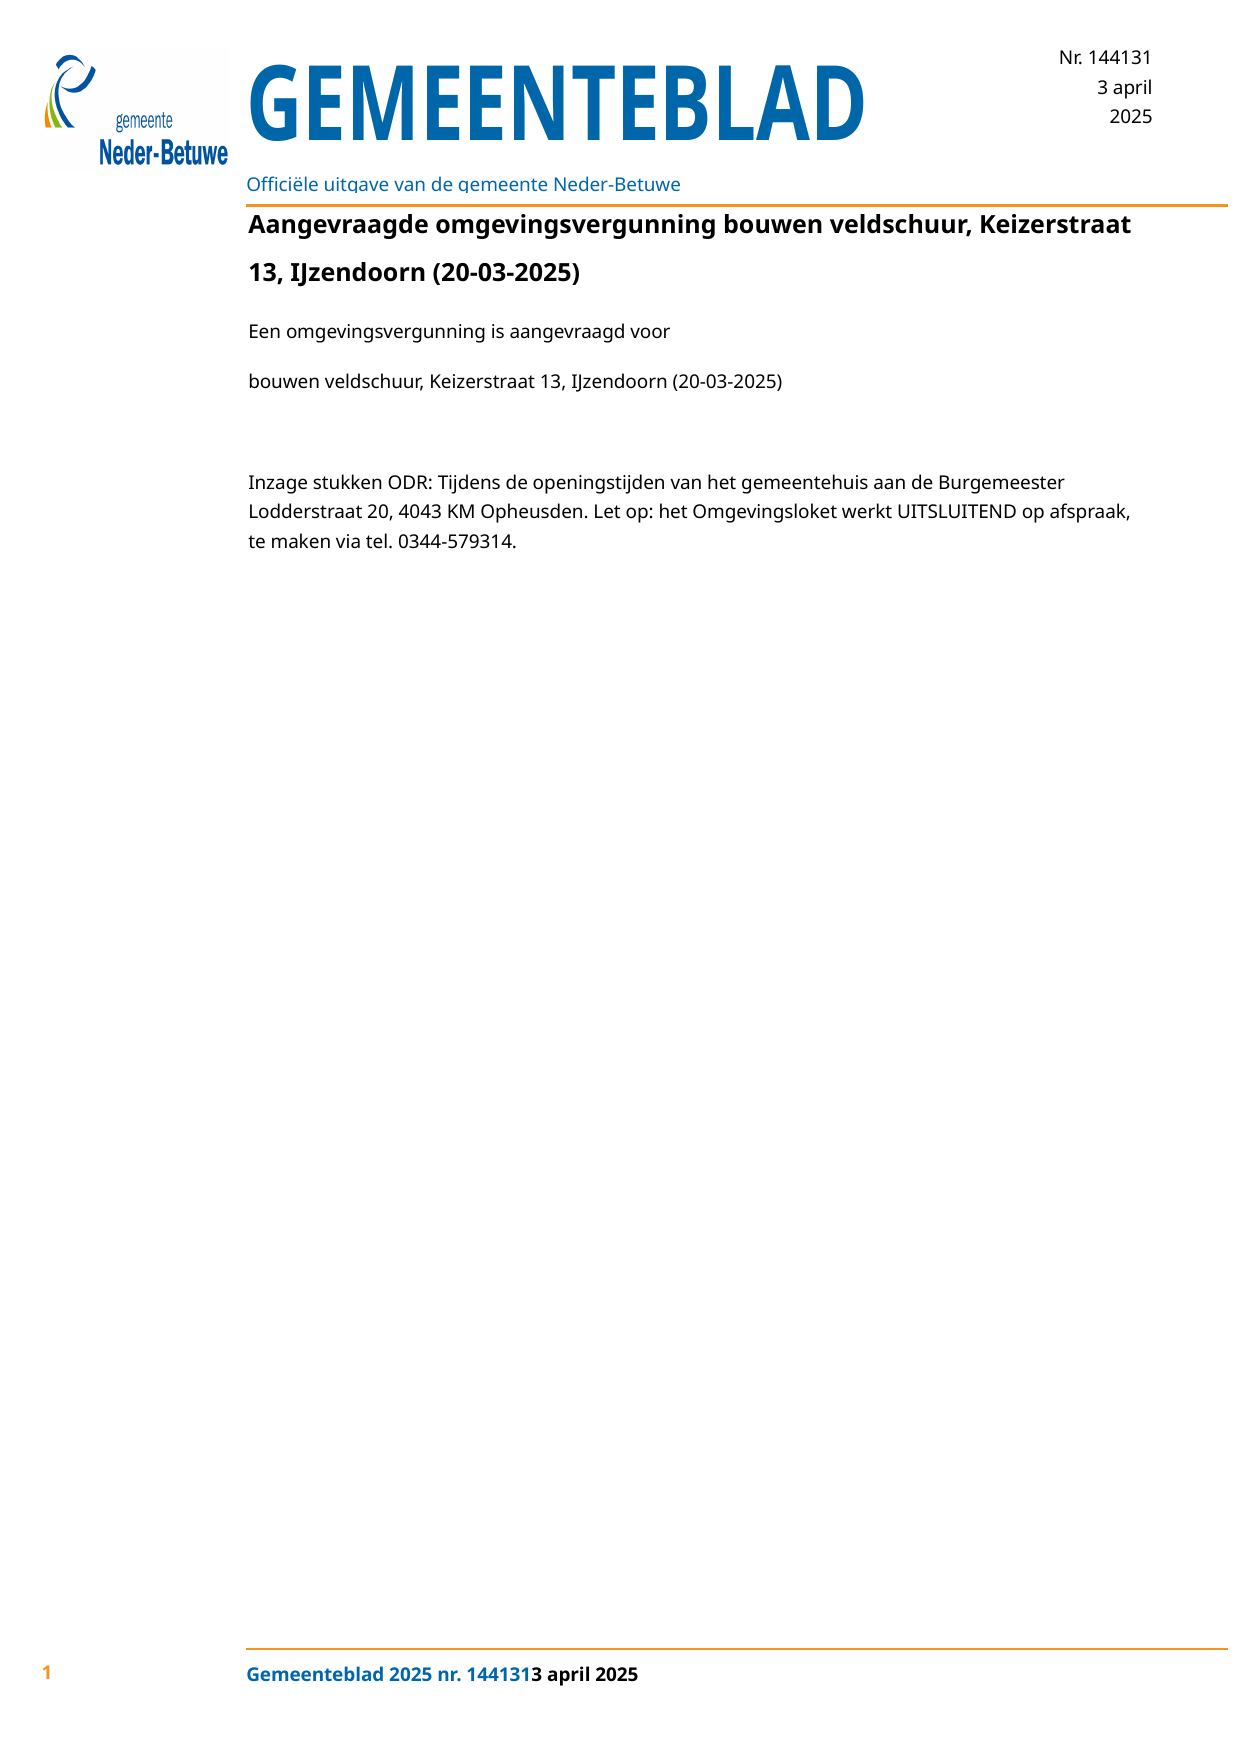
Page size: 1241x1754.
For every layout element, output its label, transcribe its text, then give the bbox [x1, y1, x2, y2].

text Inzage stukken ODR: Tijdens de openingstijden van het gemeentehuis aan de Burgemeester Lodderstraat 20, 4043 KM Opheusden. Let op: het Omgevingsloket werkt UITSLUITEND op afspraak, te maken via tel. 0344-579314. [248, 469, 1152, 554]
text bouwen veldschuur, Keizerstraat 13, IJzendoorn (20-03-2025) [248, 368, 1152, 394]
picture [41, 47, 231, 172]
text Een omgevingsvergunning is aangevraagd voor [248, 318, 1152, 344]
text Aangevraagde omgevingsvergunning bouwen veldschuur, Keizerstraat 13, IJzendoorn (20-03-2025) [248, 207, 1152, 288]
